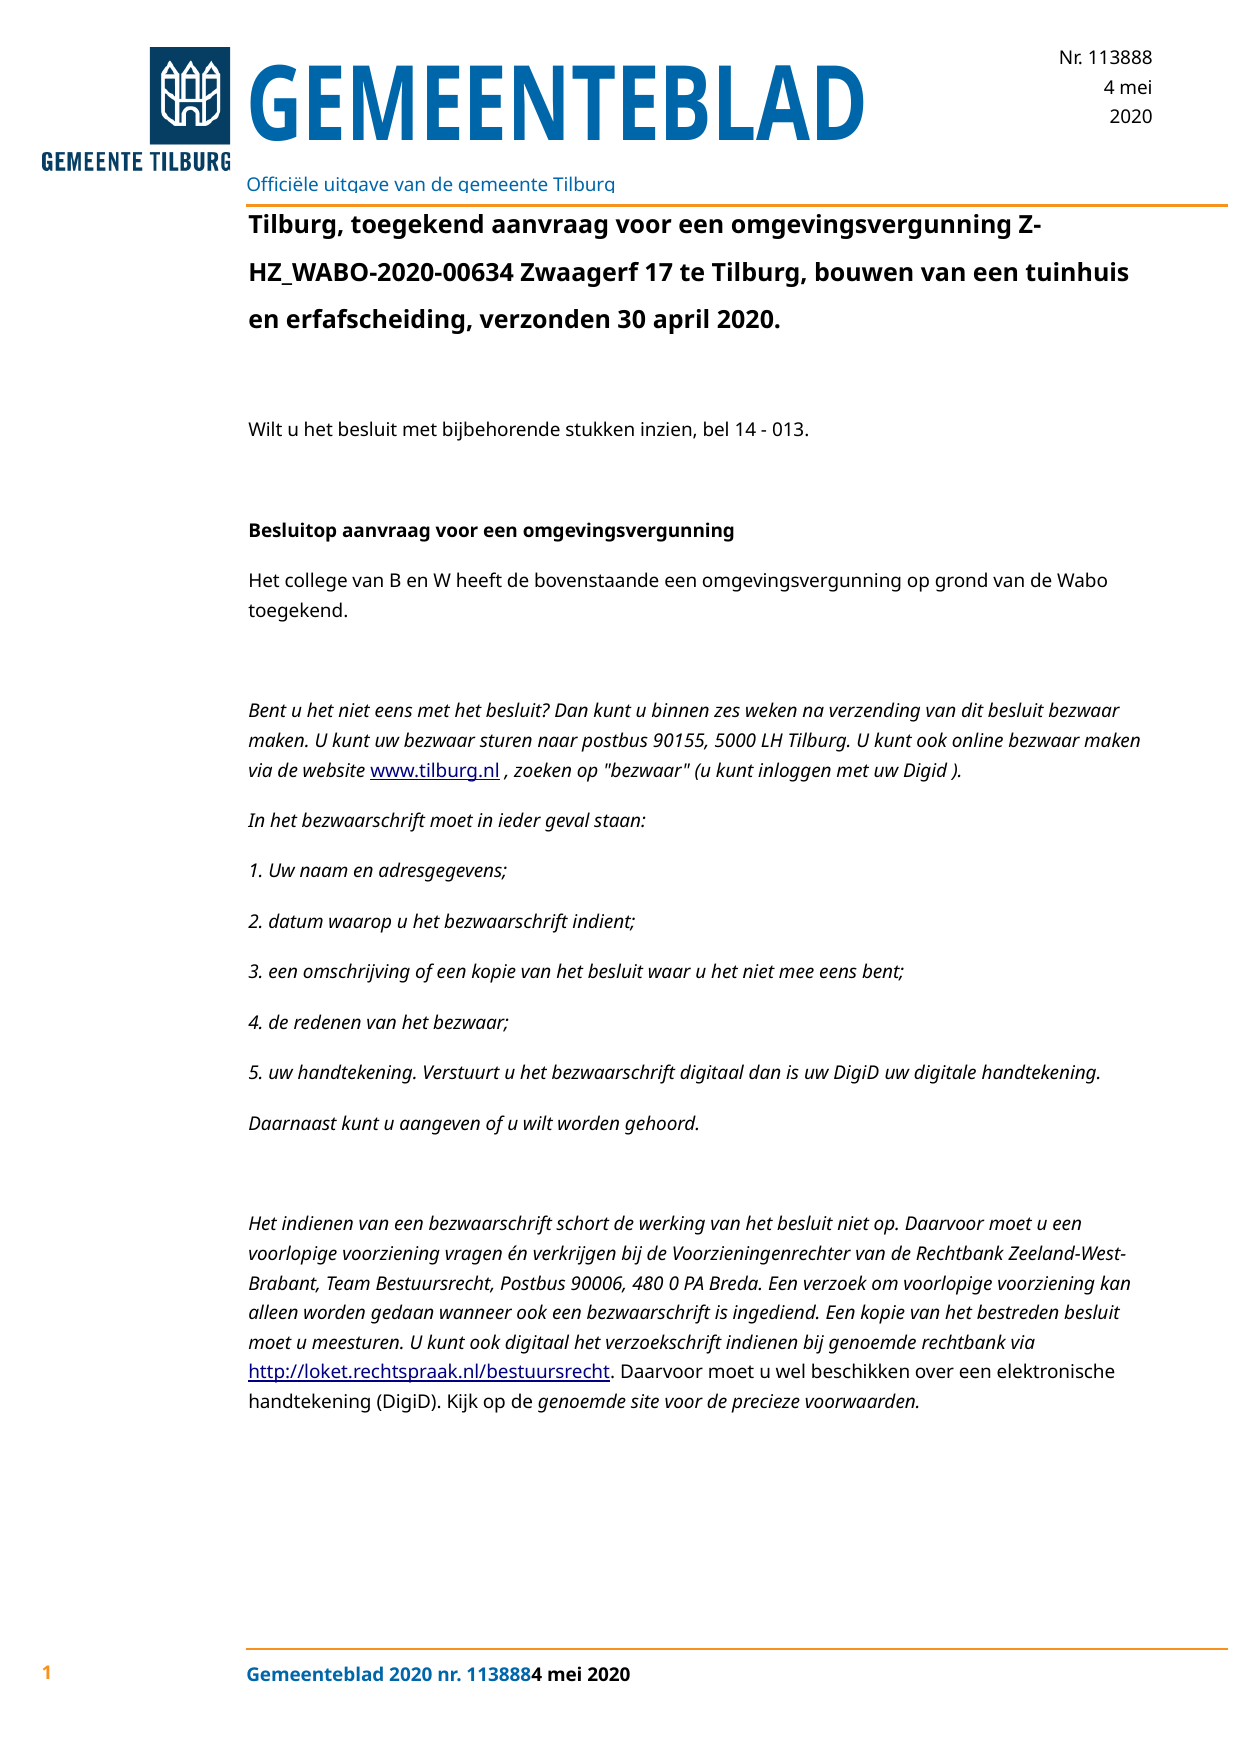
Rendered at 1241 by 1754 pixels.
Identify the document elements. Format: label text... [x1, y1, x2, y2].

text 4. de redenen van het bezwaar; [248, 1009, 1152, 1034]
text Het college van B en W heeft de bovenstaande een omgevingsvergunning op grond van de Wabo toegekend. [248, 567, 1152, 622]
text Het indienen van een bezwaarschrift schort de werking van het besluit niet op. Daarvoor moet u een voorlopige voorziening vragen én verkrijgen bij de Voorzieningenrechter van de Rechtbank Zeeland-West-Brabant, Team Bestuursrecht, Postbus 90006, 480 0 PA Breda. Een verzoek om voorlopige voorziening kan alleen worden gedaan wanneer ook een bezwaarschrift is ingediend. Een kopie van het bestreden besluit moet u meesturen. U kunt ook digitaal het verzoekschrift indienen bij genoemde rechtbank via http://loket.rechtspraak.nl/bestuursrecht. Daarvoor moet u wel beschikken over een elektronische handtekening (DigiD). Kijk op de genoemde site voor de precieze voorwaarden. [248, 1211, 1152, 1414]
picture [41, 47, 231, 172]
text In het bezwaarschrift moet in ieder geval staan: [248, 807, 1152, 833]
text 5. uw handtekening. Verstuurt u het bezwaarschrift digitaal dan is uw DigiD uw digitale handtekening. [248, 1059, 1152, 1085]
text 1. Uw naam en adresgegevens; [248, 858, 1152, 883]
text Besluitop aanvraag voor een omgevingsvergunning [248, 517, 1152, 542]
text Daarnaast kunt u aangeven of u wilt worden gehoord. [248, 1110, 1152, 1135]
text 2. datum waarop u het bezwaarschrift indient; [248, 908, 1152, 934]
text Tilburg, toegekend aanvraag voor een omgevingsvergunning Z-HZ_WABO-2020-00634 Zwaagerf 17 te Tilburg, bouwen van een tuinhuis en erfafscheiding, verzonden 30 april 2020. [248, 207, 1152, 336]
text Bent u het niet eens met het besluit? Dan kunt u binnen zes weken na verzending van dit besluit bezwaar maken. U kunt uw bezwaar sturen naar postbus 90155, 5000 LH Tilburg. U kunt ook online bezwaar maken via de website www.tilburg.nl , zoeken op "bezwaar" (u kunt inloggen met uw Digid ). [248, 698, 1152, 782]
text 3. een omschrijving of een kopie van het besluit waar u het niet mee eens bent; [248, 958, 1152, 984]
text Wilt u het besluit met bijbehorende stukken inzien, bel 14 - 013. [248, 416, 1152, 442]
